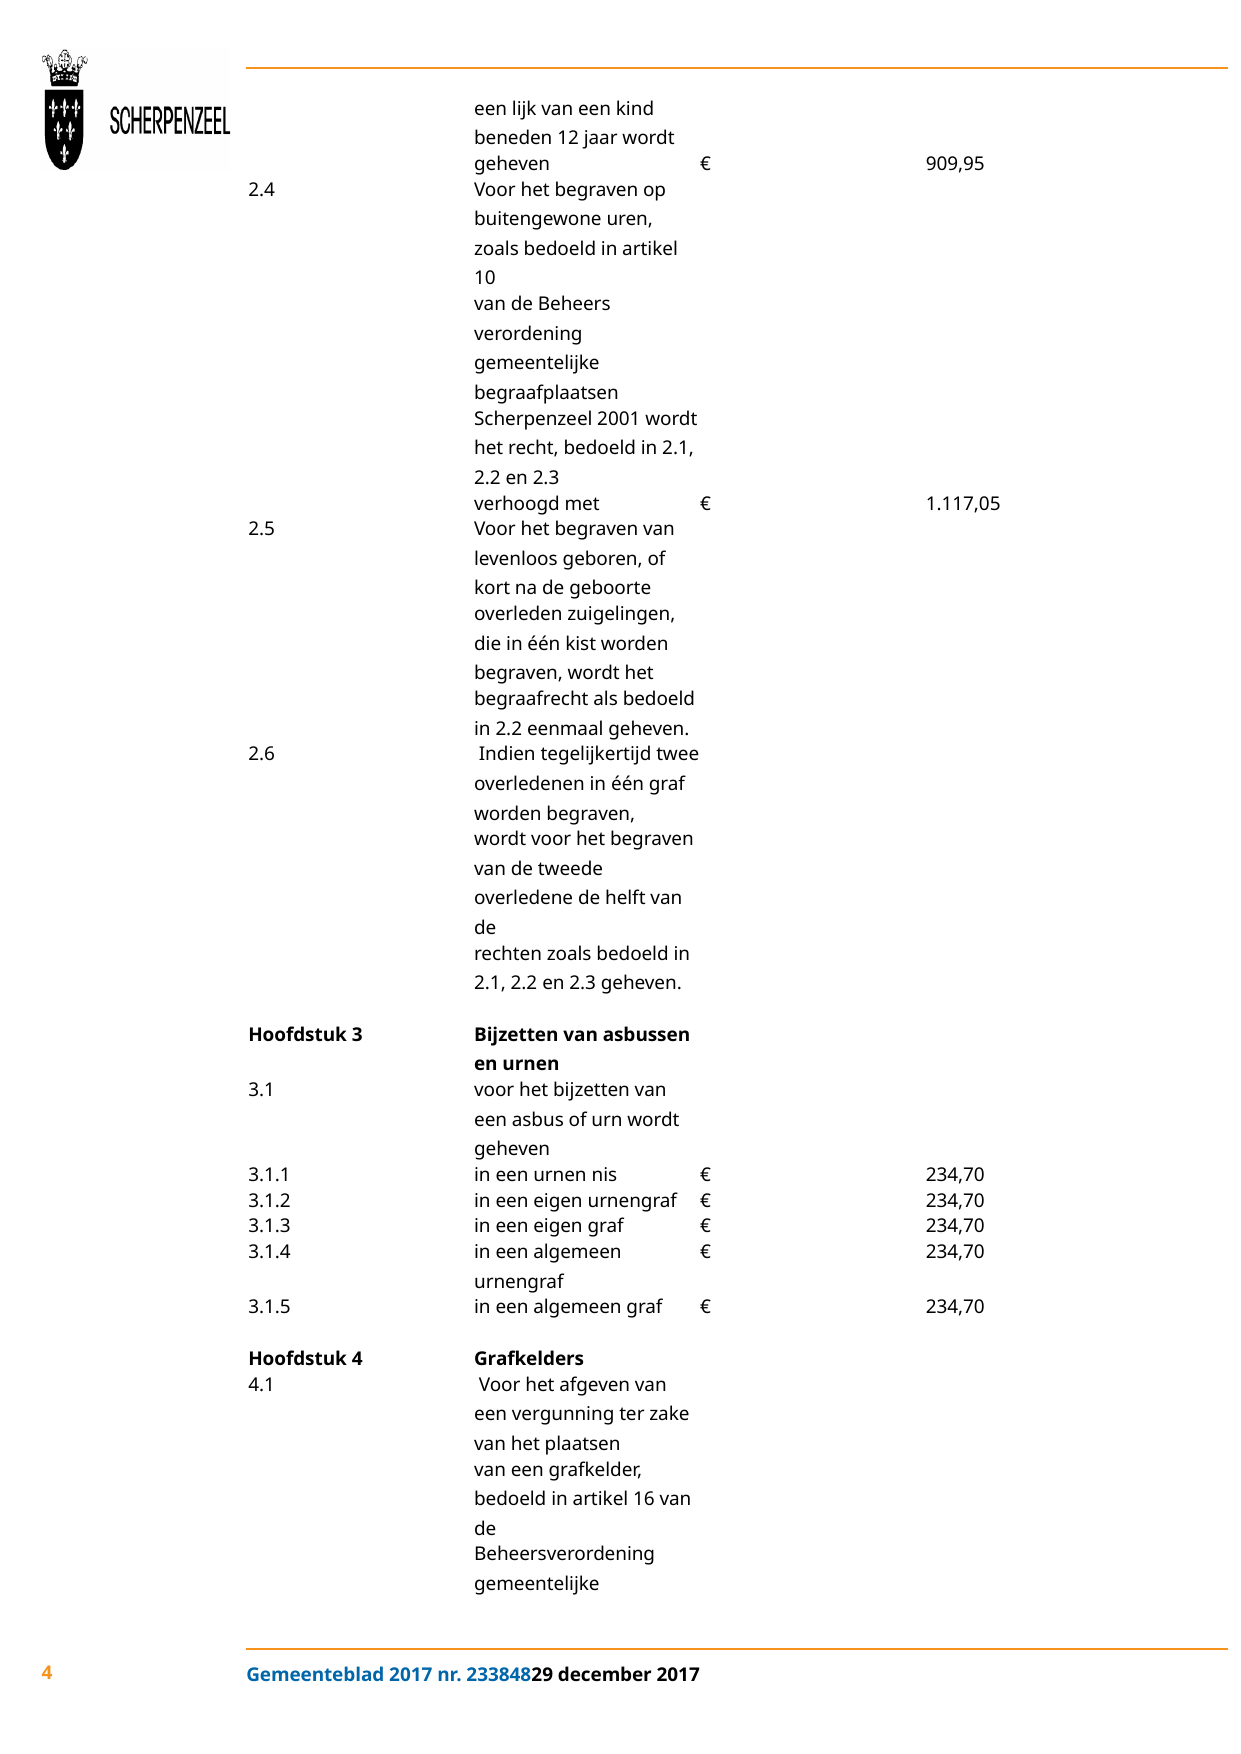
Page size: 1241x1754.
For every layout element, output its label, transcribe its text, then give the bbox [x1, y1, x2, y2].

table_cell 234,70 [926, 1213, 1152, 1238]
table_cell [926, 1456, 1152, 1541]
table_cell [926, 515, 1152, 600]
table_cell [248, 150, 474, 176]
table_cell [926, 1541, 1152, 1596]
table_cell [248, 95, 474, 150]
table_cell [926, 290, 1152, 405]
table_cell [926, 995, 1152, 1021]
table_cell [926, 940, 1152, 995]
table_cell € [700, 150, 926, 176]
table_cell in een eigen graf [474, 1213, 700, 1238]
table_cell Voor het begraven van levenloos geboren, of kort na de geboorte [474, 515, 700, 600]
table_cell een lijk van een kind beneden 12 jaar wordt [474, 95, 700, 150]
table_cell wordt voor het begraven van de tweede overledene de helft van de [474, 825, 700, 940]
table_cell 909,95 [926, 150, 1152, 176]
table_cell 234,70 [926, 1187, 1152, 1213]
table_cell in een algemeen urnengraf [474, 1238, 700, 1294]
table_cell van de Beheers verordening gemeentelijke begraafplaatsen [474, 290, 700, 405]
table_cell [926, 1319, 1152, 1345]
table_cell [248, 1456, 474, 1541]
table_cell [700, 405, 926, 490]
table_cell in een algemeen graf [474, 1294, 700, 1319]
table_cell 3.1.2 [248, 1187, 474, 1213]
table_cell rechten zoals bedoeld in 2.1, 2.2 en 2.3 geheven. [474, 940, 700, 995]
table_cell [248, 825, 474, 940]
table_cell voor het bijzetten van een asbus of urn wordt geheven [474, 1076, 700, 1161]
table_cell [700, 515, 926, 600]
table_cell € [700, 1213, 926, 1238]
table_cell € [700, 1161, 926, 1187]
table_cell verhoogd met [474, 490, 700, 515]
table_cell [926, 1345, 1152, 1371]
table_cell € [700, 1187, 926, 1213]
table_cell 234,70 [926, 1294, 1152, 1319]
table_cell [926, 825, 1152, 940]
table_cell [700, 176, 926, 290]
table_cell 3.1.4 [248, 1238, 474, 1294]
table_cell overleden zuigelingen, die in één kist worden begraven, wordt het [474, 600, 700, 685]
table_cell [700, 95, 926, 150]
table_cell [700, 940, 926, 995]
table_cell [700, 1345, 926, 1371]
table_cell [474, 1319, 700, 1345]
table_cell [700, 1319, 926, 1345]
table_cell [248, 995, 474, 1021]
table_cell 2.4 [248, 176, 474, 290]
table_cell geheven [474, 150, 700, 176]
table_cell Voor het afgeven van een vergunning ter zake van het plaatsen [474, 1371, 700, 1456]
table_cell [474, 995, 700, 1021]
table_cell in een eigen urnengraf [474, 1187, 700, 1213]
table_cell [700, 1021, 926, 1076]
table_cell [700, 1076, 926, 1161]
table_cell [248, 685, 474, 741]
table_cell [248, 405, 474, 490]
table_cell [926, 1371, 1152, 1456]
table_cell [926, 1076, 1152, 1161]
table_cell Voor het begraven op buitengewone uren, zoals bedoeld in artikel 10 [474, 176, 700, 290]
table_cell [248, 600, 474, 685]
table_cell [700, 290, 926, 405]
table_cell 4.1 [248, 1371, 474, 1456]
table_cell [248, 290, 474, 405]
table_cell [700, 600, 926, 685]
table_cell Grafkelders [474, 1345, 700, 1371]
table_cell [248, 940, 474, 995]
table_cell Scherpenzeel 2001 wordt het recht, bedoeld in 2.1, 2.2 en 2.3 [474, 405, 700, 490]
table_cell 3.1 [248, 1076, 474, 1161]
table_cell [926, 176, 1152, 290]
table_cell 3.1.5 [248, 1294, 474, 1319]
picture [41, 47, 231, 172]
table_cell 2.5 [248, 515, 474, 600]
table_cell Indien tegelijkertijd twee overledenen in één graf worden begraven, [474, 741, 700, 825]
table_cell 234,70 [926, 1238, 1152, 1294]
table_cell [700, 685, 926, 741]
table_cell [926, 600, 1152, 685]
table_cell € [700, 490, 926, 515]
table_cell [700, 825, 926, 940]
table_cell [926, 405, 1152, 490]
table_cell begraafrecht als bedoeld in 2.2 eenmaal geheven. [474, 685, 700, 741]
table_cell [248, 490, 474, 515]
table_cell 234,70 [926, 1161, 1152, 1187]
table_cell Hoofdstuk 4 [248, 1345, 474, 1371]
table_cell Beheersverordening gemeentelijke [474, 1541, 700, 1596]
table_cell [926, 741, 1152, 825]
table_cell 1.117,05 [926, 490, 1152, 515]
table_cell [700, 1371, 926, 1456]
table_cell in een urnen nis [474, 1161, 700, 1187]
table_cell Hoofdstuk 3 [248, 1021, 474, 1076]
table_cell € [700, 1294, 926, 1319]
table_cell 3.1.3 [248, 1213, 474, 1238]
table_cell 3.1.1 [248, 1161, 474, 1187]
table_cell € [700, 1238, 926, 1294]
table_cell van een grafkelder, bedoeld in artikel 16 van de [474, 1456, 700, 1541]
table_cell [248, 1541, 474, 1596]
table_cell [700, 1541, 926, 1596]
table_cell Bijzetten van asbussen en urnen [474, 1021, 700, 1076]
table_cell [700, 1456, 926, 1541]
table_cell [700, 995, 926, 1021]
table_cell 2.6 [248, 741, 474, 825]
table_cell [926, 685, 1152, 741]
table_cell [926, 1021, 1152, 1076]
table_cell [926, 95, 1152, 150]
table_cell [700, 741, 926, 825]
table_cell [248, 1319, 474, 1345]
